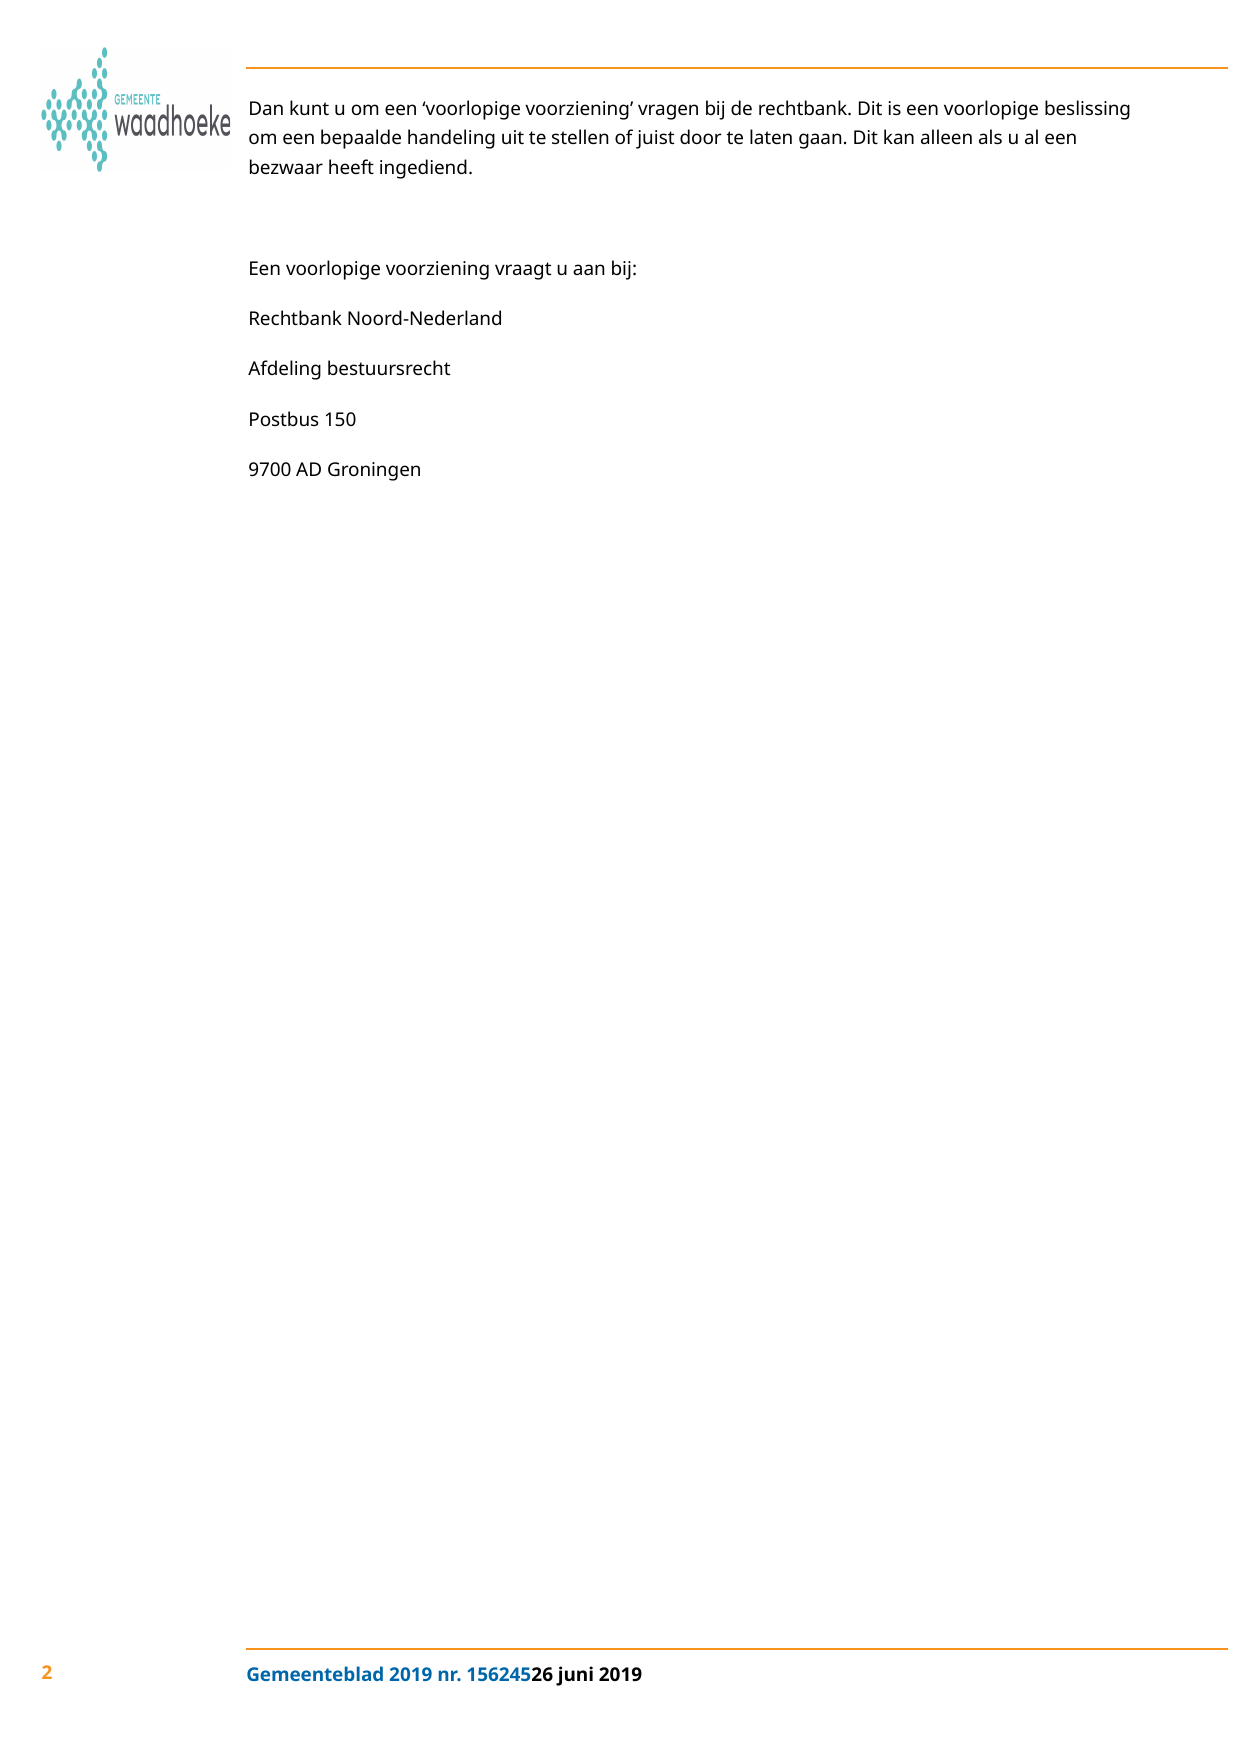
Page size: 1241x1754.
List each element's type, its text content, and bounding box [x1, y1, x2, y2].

text Afdeling bestuursrecht [248, 356, 1152, 381]
text Postbus 150 [248, 406, 1152, 432]
text Een voorlopige voorziening vraagt u aan bij: [248, 255, 1152, 281]
picture [41, 47, 231, 172]
text 9700 AD Groningen [248, 456, 1152, 482]
text Rechtbank Noord-Nederland [248, 305, 1152, 331]
text Dan kunt u om een ‘voorlopige voorziening’ vragen bij de rechtbank. Dit is een voorlopige beslissing om een bepaalde handeling uit te stellen of juist door te laten gaan. Dit kan alleen als u al een bezwaar heeft ingediend. [248, 95, 1152, 180]
